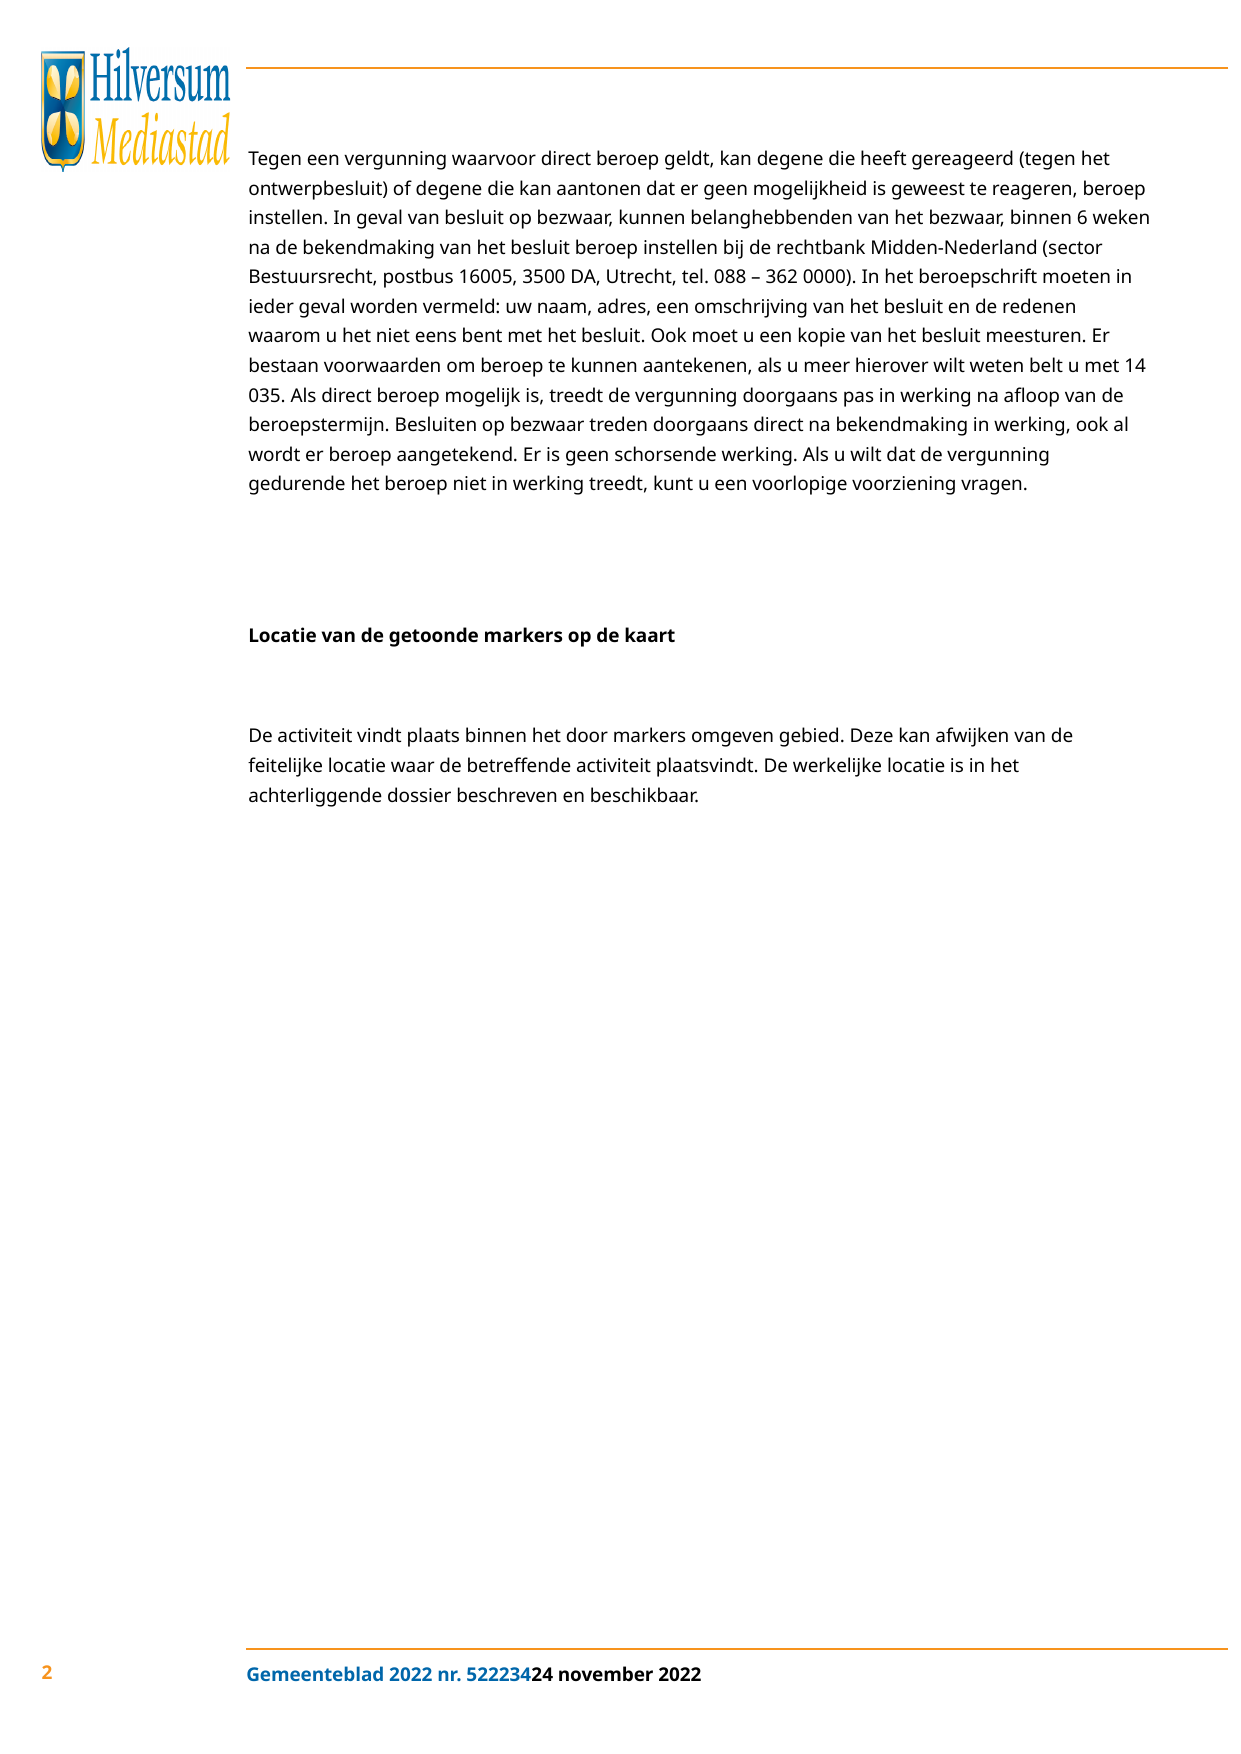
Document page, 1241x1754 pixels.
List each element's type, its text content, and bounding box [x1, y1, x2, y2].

text De activiteit vindt plaats binnen het door markers omgeven gebied. Deze kan afwijken van de feitelijke locatie waar de betreffende activiteit plaatsvindt. De werkelijke locatie is in het achterliggende dossier beschreven en beschikbaar. [248, 723, 1152, 808]
text Locatie van de getoonde markers op de kaart [248, 622, 1152, 648]
text Tegen een vergunning waarvoor direct beroep geldt, kan degene die heeft gereageerd (tegen het ontwerpbesluit) of degene die kan aantonen dat er geen mogelijkheid is geweest te reageren, beroep instellen. In geval van besluit op bezwaar, kunnen belanghebbenden van het bezwaar, binnen 6 weken na de bekendmaking van het besluit beroep instellen bij de rechtbank Midden-Nederland (sector Bestuursrecht, postbus 16005, 3500 DA, Utrecht, tel. 088 – 362 0000). In het beroepschrift moeten in ieder geval worden vermeld: uw naam, adres, een omschrijving van het besluit en de redenen waarom u het niet eens bent met het besluit. Ook moet u een kopie van het besluit meesturen. Er bestaan voorwaarden om beroep te kunnen aantekenen, als u meer hierover wilt weten belt u met 14 035. Als direct beroep mogelijk is, treedt de vergunning doorgaans pas in werking na afloop van de beroepstermijn. Besluiten op bezwaar treden doorgaans direct na bekendmaking in werking, ook al wordt er beroep aangetekend. Er is geen schorsende werking. Als u wilt dat de vergunning gedurende het beroep niet in werking treedt, kunt u een voorlopige voorziening vragen. [248, 145, 1152, 496]
picture [41, 47, 231, 172]
